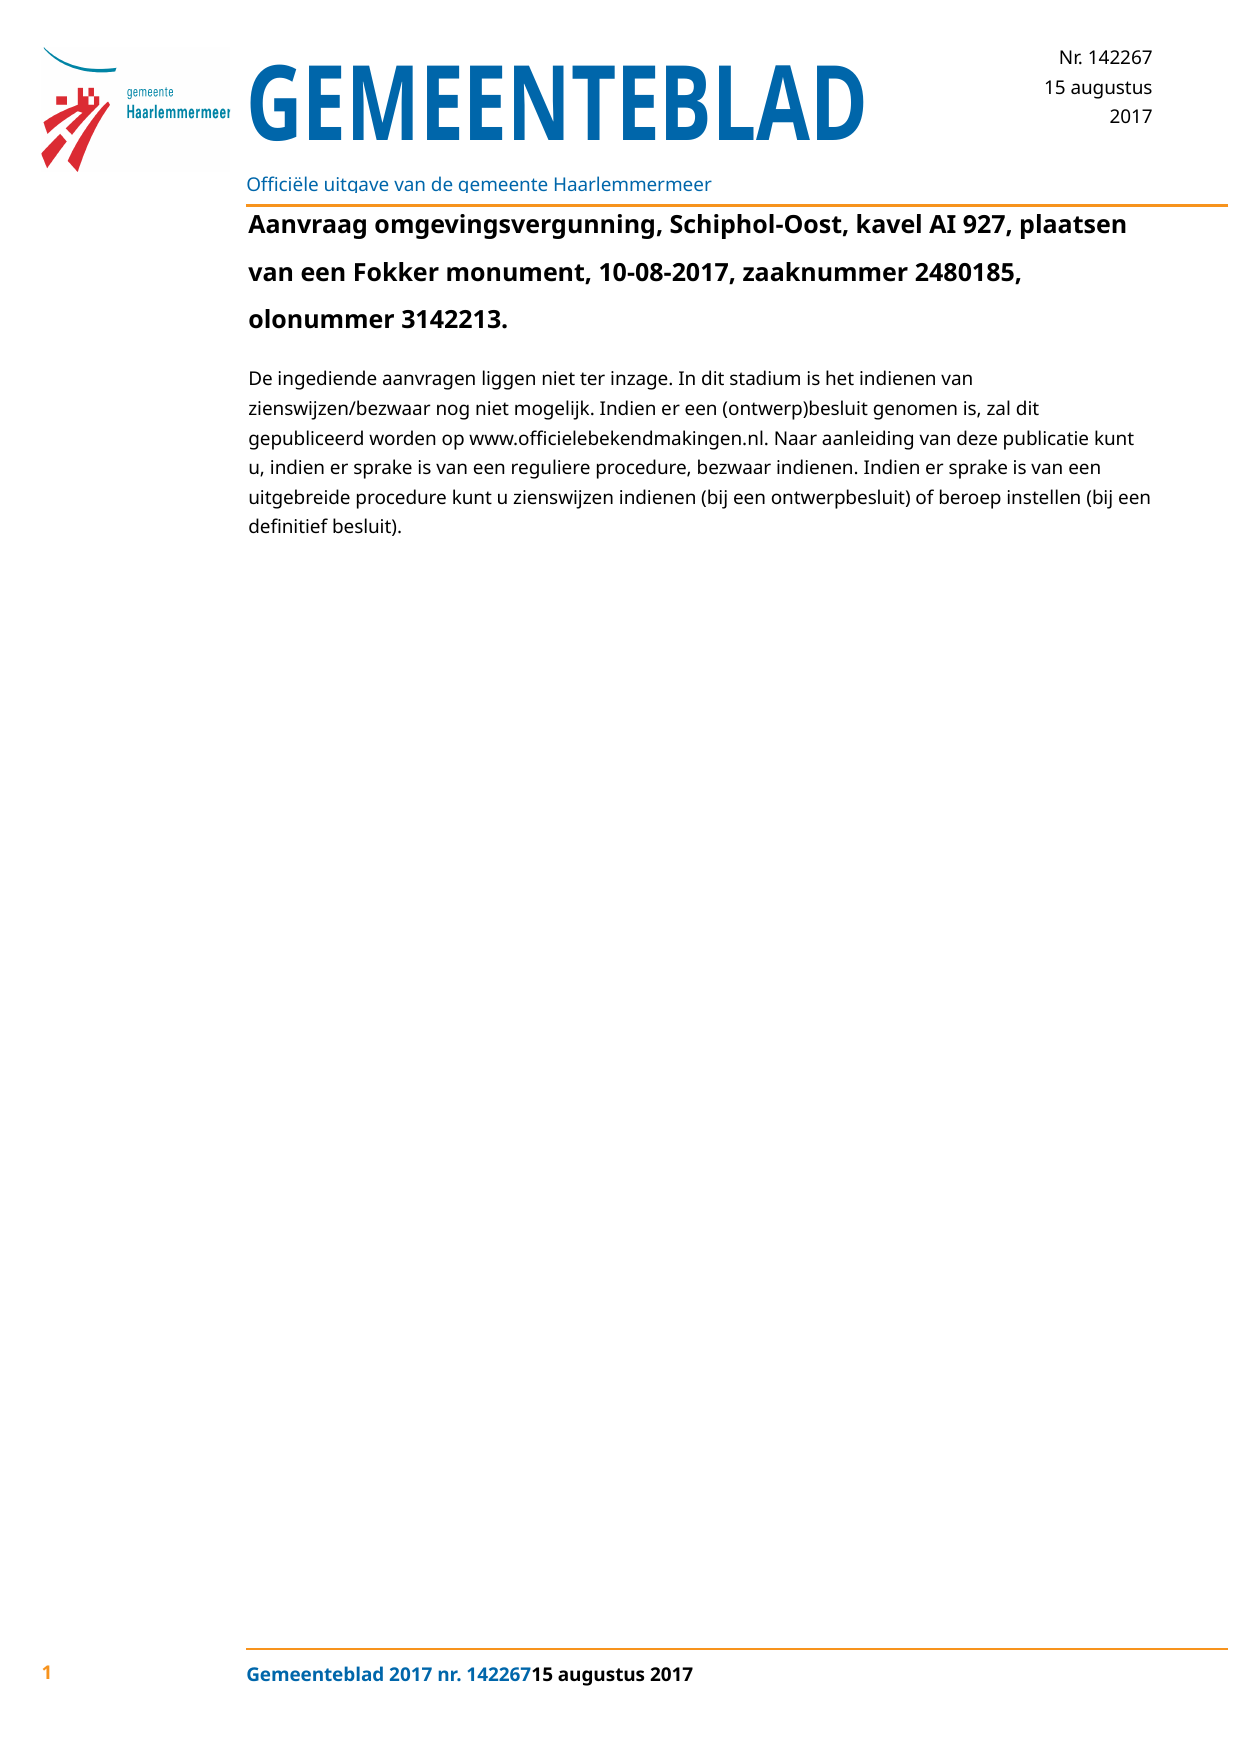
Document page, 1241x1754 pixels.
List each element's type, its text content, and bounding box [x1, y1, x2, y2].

text Aanvraag omgevingsvergunning, Schiphol-Oost, kavel AI 927, plaatsen van een Fokker monument, 10-08-2017, zaaknummer 2480185, olonummer 3142213. [248, 207, 1152, 336]
picture [41, 47, 231, 172]
text De ingediende aanvragen liggen niet ter inzage. In dit stadium is het indienen van zienswijzen/bezwaar nog niet mogelijk. Indien er een (ontwerp)besluit genomen is, zal dit gepubliceerd worden op www.officielebekendmakingen.nl. Naar aanleiding van deze publicatie kunt u, indien er sprake is van een reguliere procedure, bezwaar indienen. Indien er sprake is van een uitgebreide procedure kunt u zienswijzen indienen (bij een ontwerpbesluit) of beroep instellen (bij een definitief besluit). [248, 366, 1152, 539]
